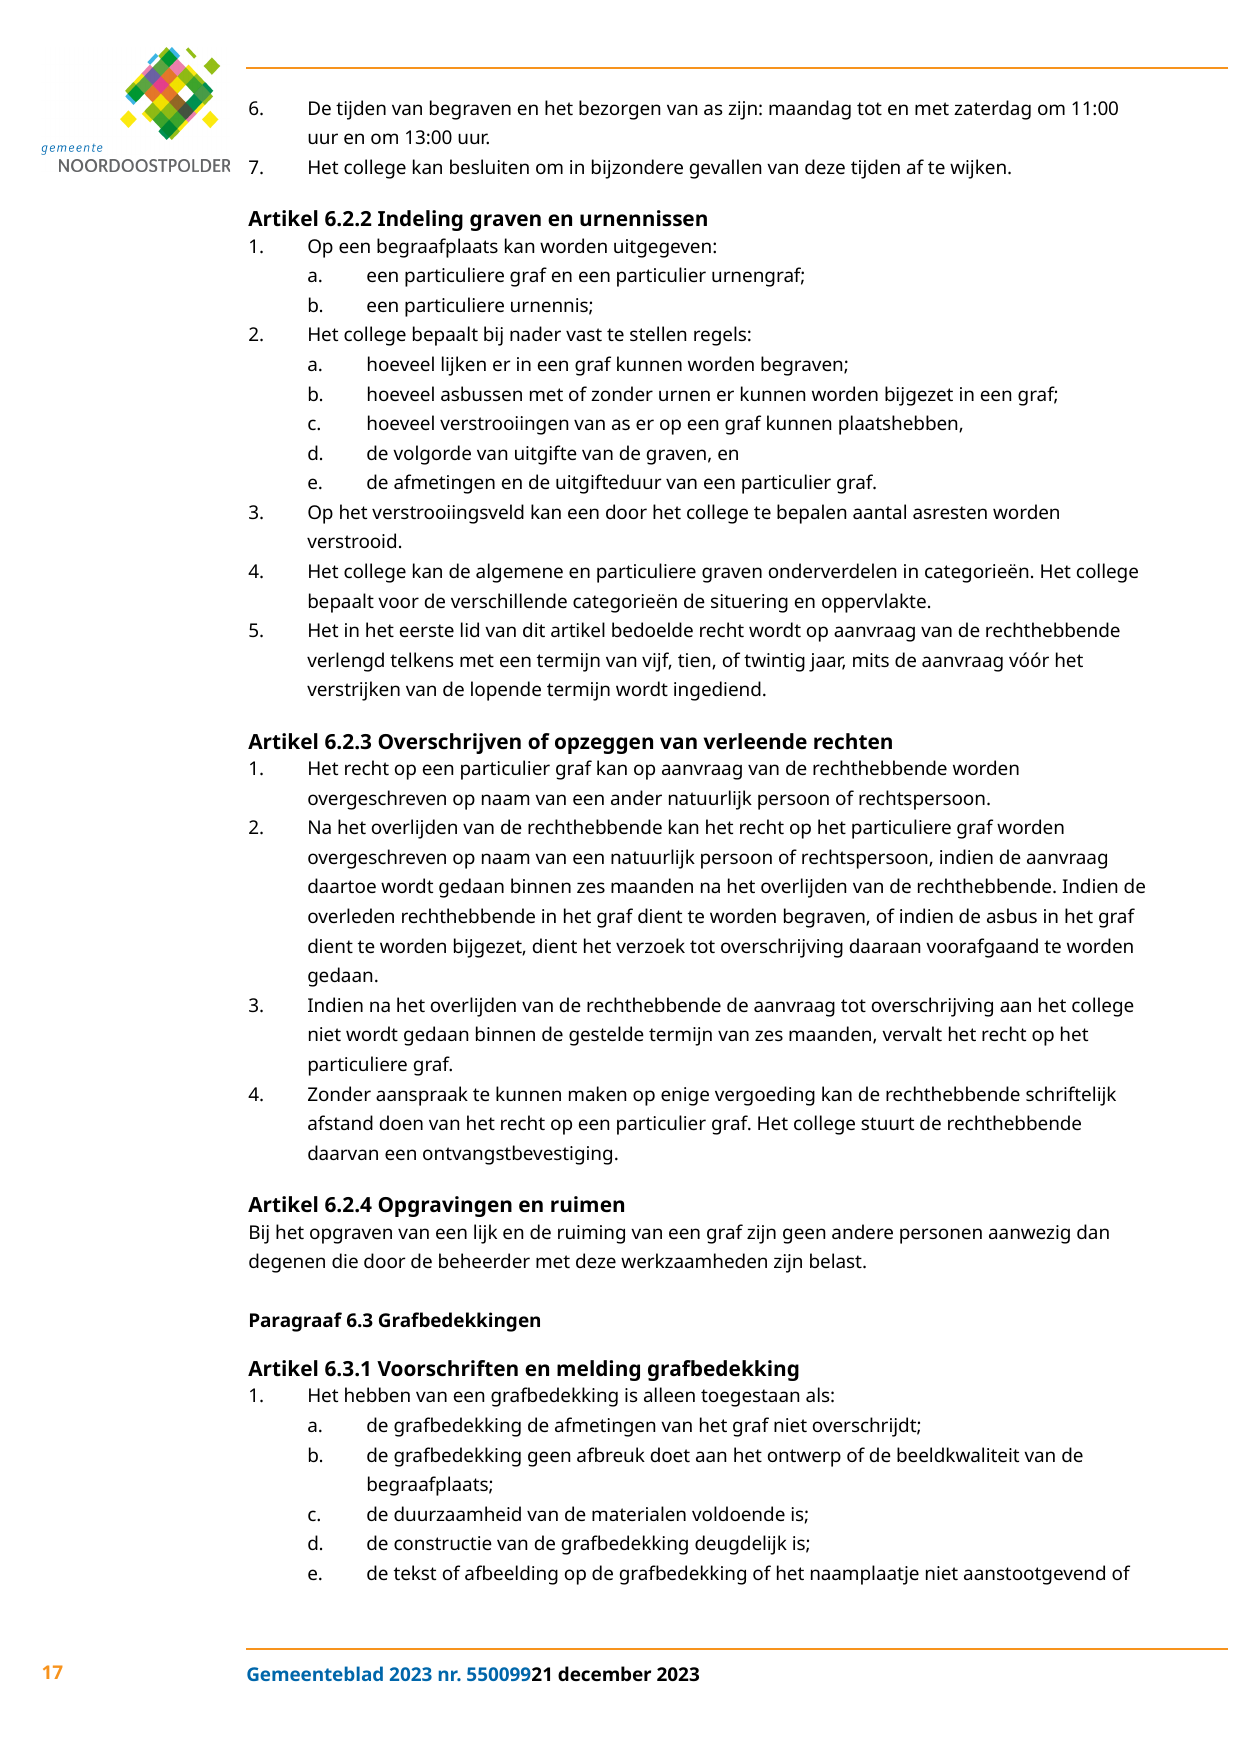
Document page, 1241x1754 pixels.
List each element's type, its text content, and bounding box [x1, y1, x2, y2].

list hoeveel asbussen met of zonder urnen er kunnen worden bijgezet in een graf; [307, 381, 1152, 406]
list een particuliere graf en een particulier urnengraf; [307, 262, 1152, 288]
list Het in het eerste lid van dit artikel bedoelde recht wordt op aanvraag van de rechthebbende verlengd telkens met een termijn van vijf, tien, of twintig jaar, mits de aanvraag vóór het verstrijken van de lopende termijn wordt ingediend. [248, 617, 1152, 702]
list een particuliere urnennis; [307, 292, 1152, 318]
list Op het verstrooiingsveld kan een door het college te bepalen aantal asresten worden verstrooid. [248, 499, 1152, 554]
list Het college bepaalt bij nader vast te stellen regels: [248, 322, 1152, 347]
picture [41, 47, 231, 172]
list hoeveel verstrooiingen van as er op een graf kunnen plaatshebben, [307, 410, 1152, 436]
list de grafbedekking geen afbreuk doet aan het ontwerp of de beeldkwaliteit van de begraafplaats; [307, 1442, 1152, 1497]
list de tekst of afbeelding op de grafbedekking of het naamplaatje niet aanstootgevend of [307, 1560, 1152, 1586]
list Het college kan besluiten om in bijzondere gevallen van deze tijden af te wijken. [248, 154, 1152, 180]
list Zonder aanspraak te kunnen maken op enige vergoeding kan de rechthebbende schriftelijk afstand doen van het recht op een particulier graf. Het college stuurt de rechthebbende daarvan een ontvangstbevestiging. [248, 1081, 1152, 1166]
list Indien na het overlijden van de rechthebbende de aanvraag tot overschrijving aan het college niet wordt gedaan binnen de gestelde termijn van zes maanden, vervalt het recht op het particuliere graf. [248, 992, 1152, 1077]
text Artikel 6.3.1 Voorschriften en melding grafbedekking [248, 1354, 1152, 1383]
list Het recht op een particulier graf kan op aanvraag van de rechthebbende worden overgeschreven op naam van een ander natuurlijk persoon of rechtspersoon. [248, 755, 1152, 811]
list hoeveel lijken er in een graf kunnen worden begraven; [307, 351, 1152, 377]
text Bij het opgraven van een lijk en de ruiming van een graf zijn geen andere personen aanwezig dan degenen die door de beheerder met deze werkzaamheden zijn belast. [248, 1219, 1152, 1274]
list de volgorde van uitgifte van de graven, en [307, 440, 1152, 466]
text Artikel 6.2.3 Overschrijven of opzeggen van verleende rechten [248, 727, 1152, 755]
list De tijden van begraven en het bezorgen van as zijn: maandag tot en met zaterdag om 11:00 uur en om 13:00 uur. [248, 95, 1152, 150]
list Het college kan de algemene en particuliere graven onderverdelen in categorieën. Het college bepaalt voor de verschillende categorieën de situering en oppervlakte. [248, 558, 1152, 613]
list de afmetingen en de uitgifteduur van een particulier graf. [307, 469, 1152, 495]
text Artikel 6.2.4 Opgravingen en ruimen [248, 1190, 1152, 1219]
list de grafbedekking de afmetingen van het graf niet overschrijdt; [307, 1412, 1152, 1438]
list Op een begraafplaats kan worden uitgegeven: [248, 233, 1152, 258]
list Het hebben van een grafbedekking is alleen toegestaan als: [248, 1383, 1152, 1408]
text Artikel 6.2.2 Indeling graven en urnennissen [248, 204, 1152, 233]
list Na het overlijden van de rechthebbende kan het recht op het particuliere graf worden overgeschreven op naam van een natuurlijk persoon of rechtspersoon, indien de aanvraag daartoe wordt gedaan binnen zes maanden na het overlijden van de rechthebbende. Indien de overleden rechthebbende in het graf dient te worden begraven, of indien de asbus in het graf dient te worden bijgezet, dient het verzoek tot overschrijving daaraan voorafgaand te worden gedaan. [248, 814, 1152, 988]
list de duurzaamheid van de materialen voldoende is; [307, 1501, 1152, 1527]
text Paragraaf 6.3 Grafbedekkingen [248, 1308, 1152, 1333]
list de constructie van de grafbedekking deugdelijk is; [307, 1531, 1152, 1556]
